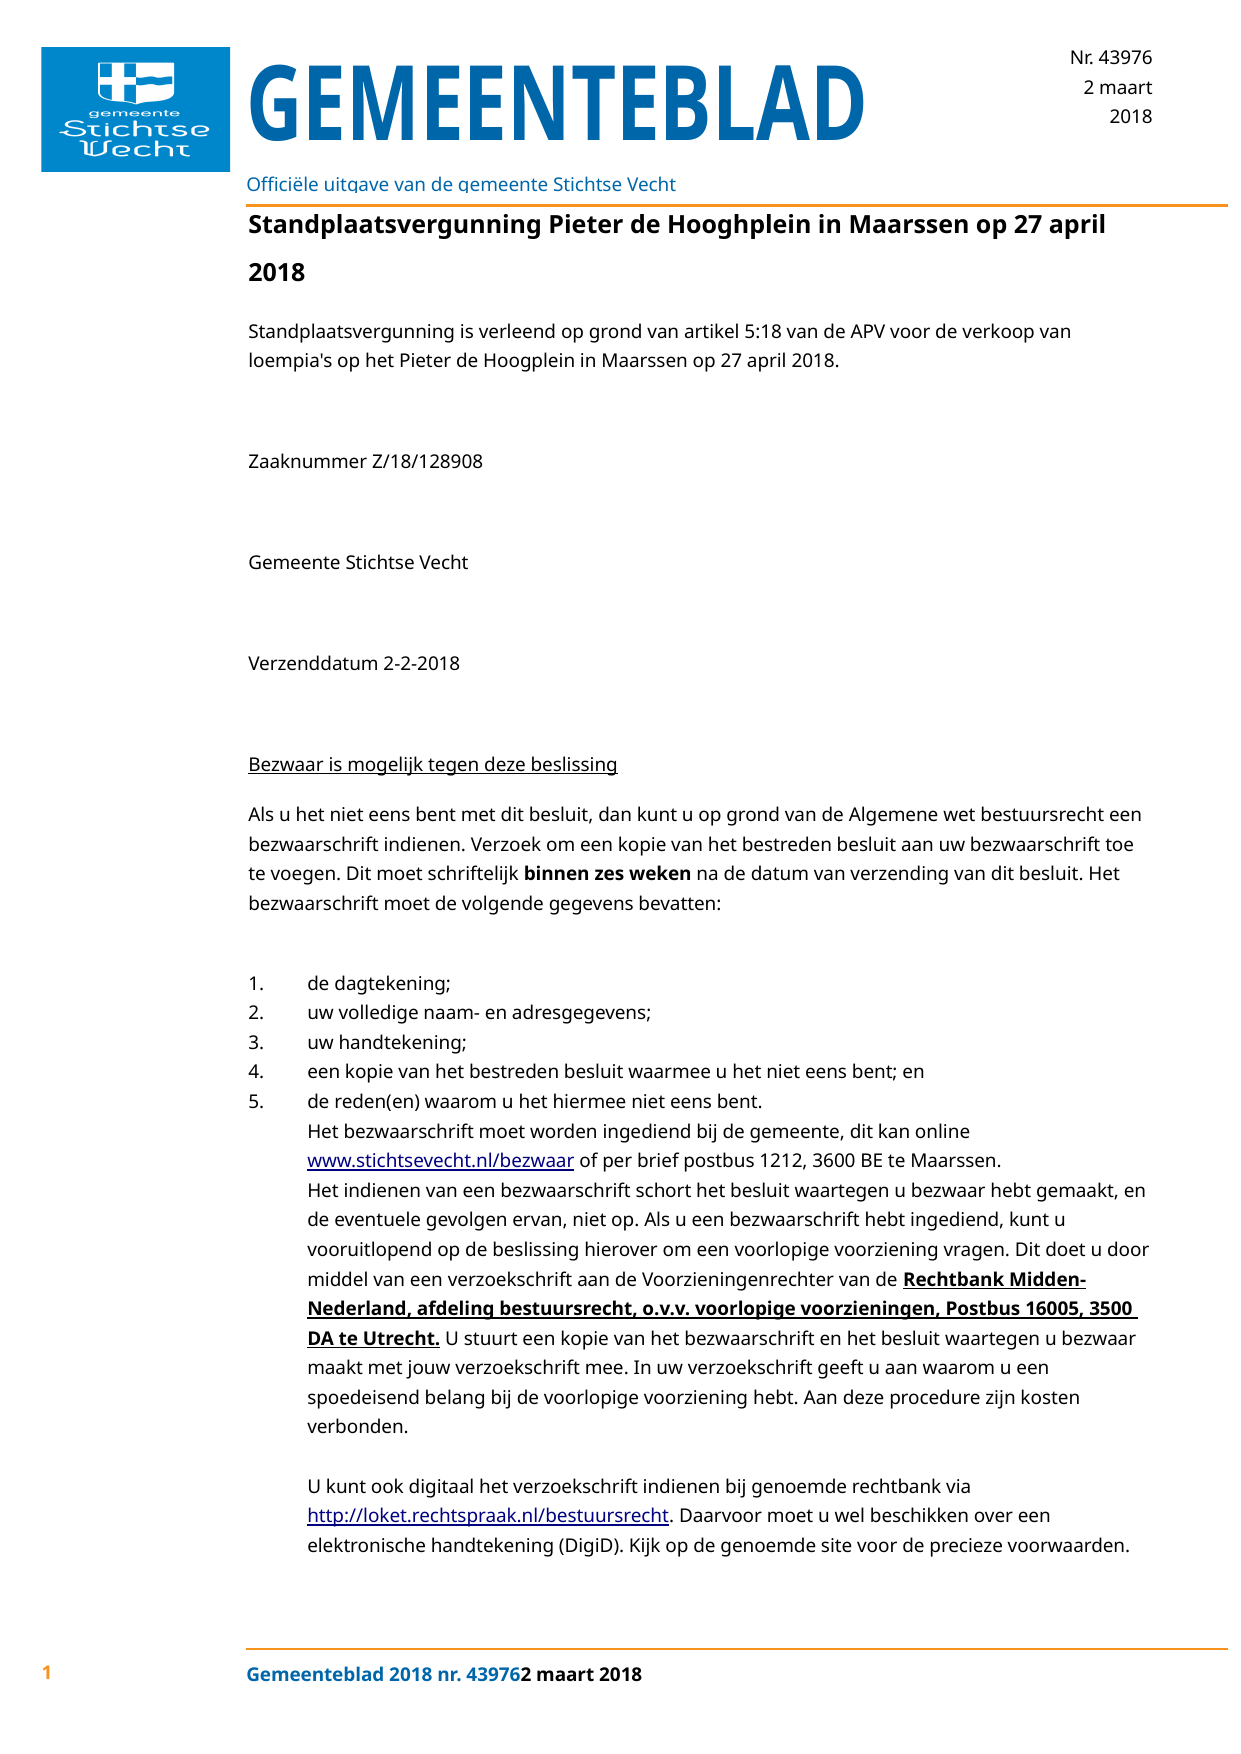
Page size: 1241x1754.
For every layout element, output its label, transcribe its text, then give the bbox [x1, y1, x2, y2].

text Standplaatsvergunning is verleend op grond van artikel 5:18 van de APV voor de verkoop van loempia's op het Pieter de Hoogplein in Maarssen op 27 april 2018. [248, 318, 1152, 373]
list Het indienen van een bezwaarschrift schort het besluit waartegen u bezwaar hebt gemaakt, en de eventuele gevolgen ervan, niet op. Als u een bezwaarschrift hebt ingediend, kunt u vooruitlopend op de beslissing hierover om een voorlopige voorziening vragen. Dit doet u door middel van een verzoekschrift aan de Voorzieningenrechter van de Rechtbank Midden-Nederland, afdeling bestuursrecht, o.v.v. voorlopige voorzieningen, Postbus 16005, 3500 DA te Utrecht. U stuurt een kopie van het bezwaarschrift en het besluit waartegen u bezwaar maakt met jouw verzoekschrift mee. In uw verzoekschrift geeft u aan waarom u een spoedeisend belang bij de voorlopige voorziening hebt. Aan deze procedure zijn kosten verbonden. [248, 1177, 1152, 1439]
text Als u het niet eens bent met dit besluit, dan kunt u op grond van de Algemene wet bestuursrecht een bezwaarschrift indienen. Verzoek om een kopie van het bestreden besluit aan uw bezwaarschrift toe te voegen. Dit moet schriftelijk binnen zes weken na de datum van verzending van dit besluit. Het bezwaarschrift moet de volgende gegevens bevatten: [248, 801, 1152, 916]
list de reden(en) waarom u het hiermee niet eens bent. [248, 1088, 1152, 1114]
text Standplaatsvergunning Pieter de Hooghplein in Maarssen op 27 april 2018 [248, 207, 1152, 288]
text Zaaknummer Z/18/128908 [248, 448, 1152, 474]
picture [137, 63, 174, 103]
picture [99, 63, 135, 101]
text Verzenddatum 2-2-2018 [248, 650, 1152, 676]
list U kunt ook digitaal het verzoekschrift indienen bij genoemde rechtbank via http://loket.rechtspraak.nl/bestuursrecht. Daarvoor moet u wel beschikken over een elektronische handtekening (DigiD). Kijk op de genoemde site voor de precieze voorwaarden. [248, 1473, 1152, 1558]
text Bezwaar is mogelijk tegen deze beslissing [248, 751, 1152, 777]
list Het bezwaarschrift moet worden ingediend bij de gemeente, dit kan online www.stichtsevecht.nl/bezwaar of per brief postbus 1212, 3600 BE te Maarssen. [248, 1118, 1152, 1173]
list een kopie van het bestreden besluit waarmee u het niet eens bent; en [248, 1059, 1152, 1084]
list uw volledige naam- en adresgegevens; [248, 999, 1152, 1025]
list uw handtekening; [248, 1029, 1152, 1055]
text Gemeente Stichtse Vecht [248, 549, 1152, 575]
list de dagtekening; [248, 970, 1152, 996]
